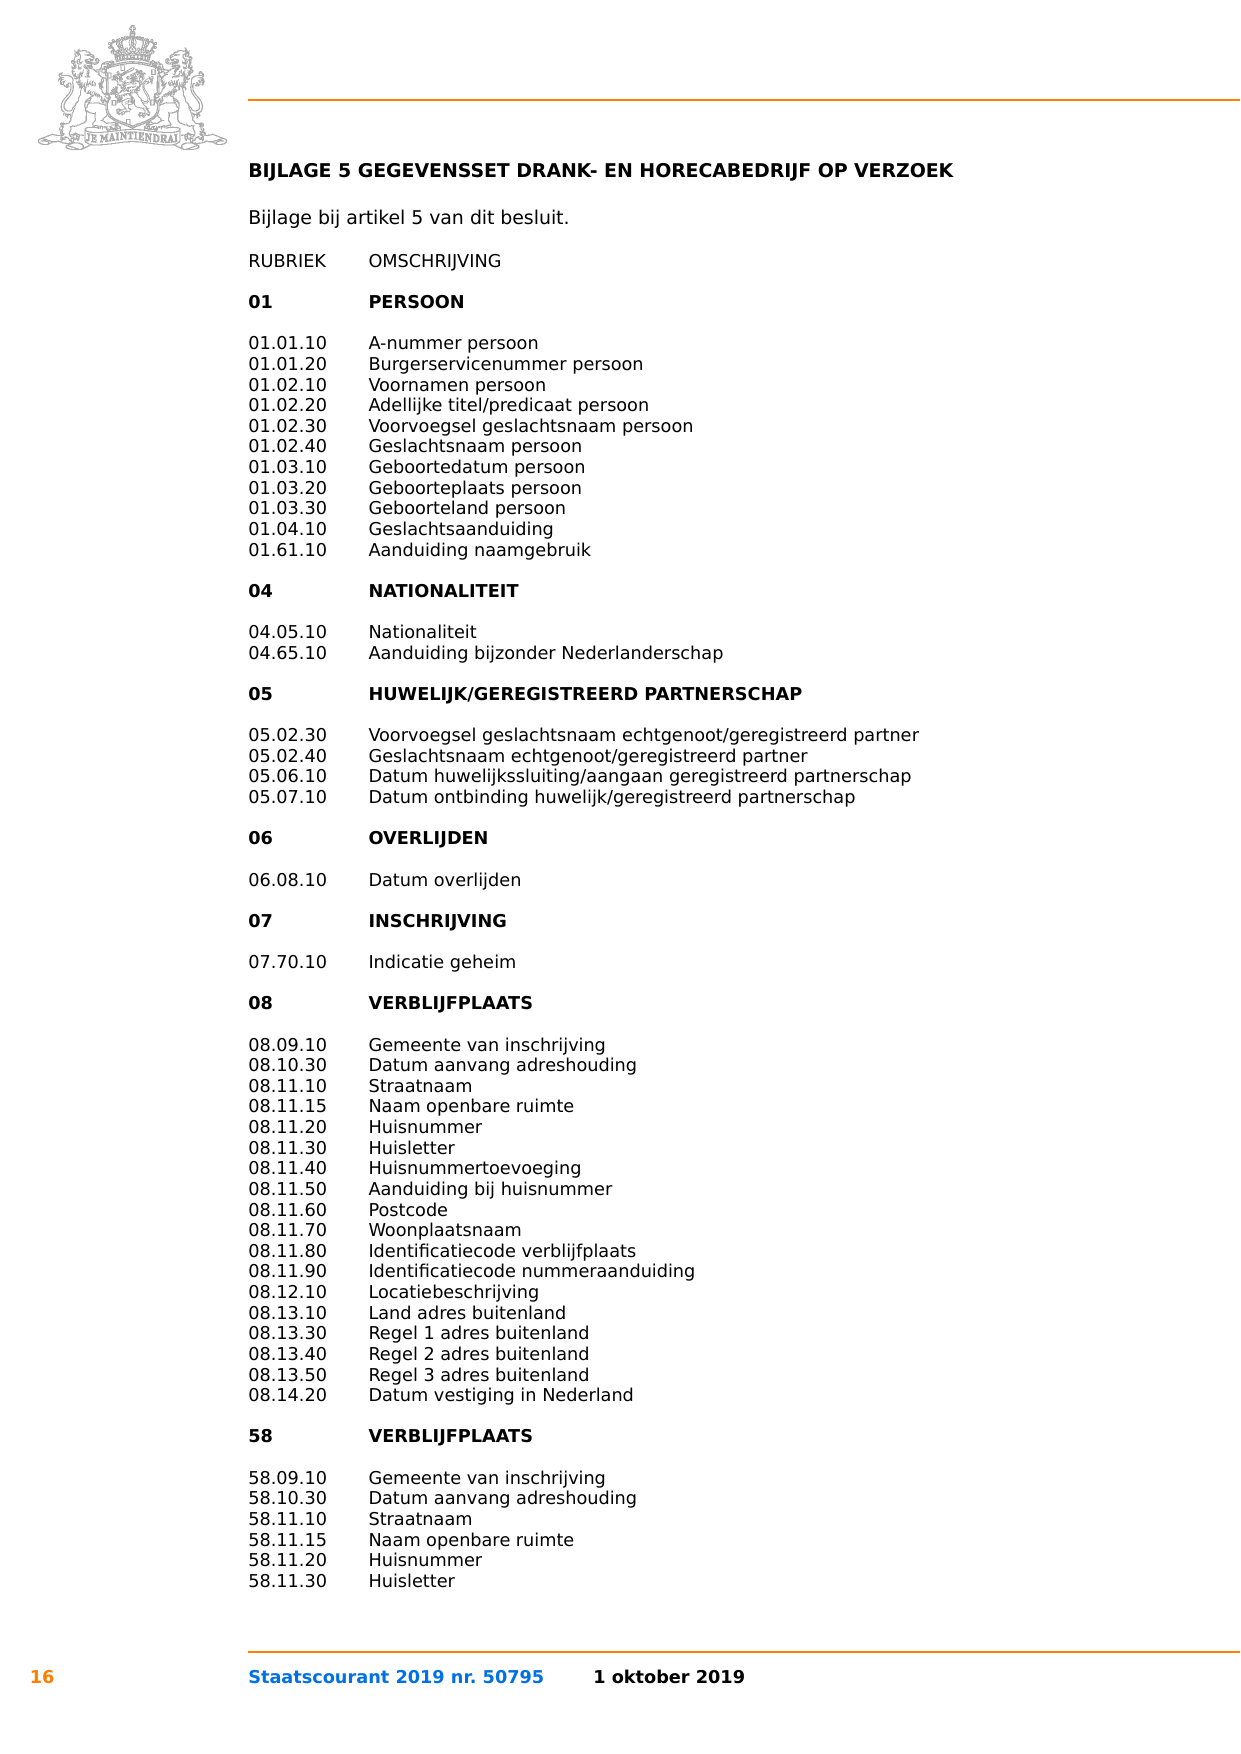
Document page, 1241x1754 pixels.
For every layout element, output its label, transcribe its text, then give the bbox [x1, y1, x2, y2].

table_cell HUWELIJK/GEREGISTREERD PARTNERSCHAP [363, 684, 1163, 704]
table_cell A-nummer persoon [363, 333, 1163, 354]
table_cell 07 [248, 911, 362, 931]
table_cell 05 [248, 684, 362, 704]
table_cell Datum aanvang adreshouding [363, 1055, 1163, 1076]
table_cell [248, 663, 362, 684]
table_cell 58.11.10 [248, 1509, 362, 1529]
table_cell Voorvoegsel geslachtsnaam echtgenoot/geregistreerd partner [363, 725, 1163, 746]
table_cell [248, 1447, 362, 1468]
table_cell Geboorteplaats persoon [363, 478, 1163, 498]
table_cell Gemeente van inschrijving [363, 1468, 1163, 1488]
table_cell [363, 601, 1163, 622]
table_cell 08.11.40 [248, 1158, 362, 1179]
table_cell [248, 931, 362, 952]
table_cell Woonplaatsnaam [363, 1220, 1163, 1241]
table_cell [248, 1406, 362, 1426]
table_cell Nationaliteit [363, 622, 1163, 643]
table_cell Aanduiding naamgebruik [363, 540, 1163, 560]
table_cell Geslachtsnaam echtgenoot/geregistreerd partner [363, 746, 1163, 766]
table_cell NATIONALITEIT [363, 581, 1163, 601]
table_cell 08.11.90 [248, 1261, 362, 1282]
table_cell 08.09.10 [248, 1035, 362, 1055]
table_cell 58.09.10 [248, 1468, 362, 1488]
table_cell 01.02.40 [248, 436, 362, 457]
table_cell [363, 973, 1163, 993]
table_cell 07.70.10 [248, 952, 362, 973]
table_cell 01.61.10 [248, 540, 362, 560]
table_cell 04 [248, 581, 362, 601]
table_cell OVERLIJDEN [363, 828, 1163, 849]
table_cell 06 [248, 828, 362, 849]
table_cell VERBLIJFPLAATS [363, 993, 1163, 1014]
table_cell Aanduiding bij huisnummer [363, 1179, 1163, 1199]
table_cell Huisnummer [363, 1117, 1163, 1138]
table_cell 04.05.10 [248, 622, 362, 643]
table_cell [248, 313, 362, 333]
table_cell Huisnummer [363, 1550, 1163, 1571]
table_cell Voorvoegsel geslachtsnaam persoon [363, 416, 1163, 436]
table_cell Huisletter [363, 1138, 1163, 1158]
table_cell Naam openbare ruimte [363, 1096, 1163, 1117]
table_cell [248, 271, 362, 292]
table_cell Straatnaam [363, 1076, 1163, 1096]
table_cell Burgerservicenummer persoon [363, 354, 1163, 374]
table_cell [248, 560, 362, 581]
table_cell 01.01.20 [248, 354, 362, 374]
table_cell VERBLIJFPLAATS [363, 1426, 1163, 1447]
table_cell 01.03.30 [248, 498, 362, 519]
table_cell 08.13.40 [248, 1344, 362, 1364]
table_cell 08.11.30 [248, 1138, 362, 1158]
table_cell 08.13.30 [248, 1323, 362, 1344]
table_cell [363, 931, 1163, 952]
table_cell 05.02.30 [248, 725, 362, 746]
table_cell [248, 849, 362, 869]
table_cell 05.07.10 [248, 787, 362, 808]
table_cell 58.10.30 [248, 1488, 362, 1509]
table_cell 06.08.10 [248, 870, 362, 890]
table_cell Adellijke titel/predicaat persoon [363, 395, 1163, 416]
table_cell [363, 1014, 1163, 1034]
table_cell [248, 705, 362, 725]
table_cell [248, 808, 362, 828]
table_cell Datum vestiging in Nederland [363, 1385, 1163, 1406]
table_cell 08.13.10 [248, 1303, 362, 1323]
table_cell 05.06.10 [248, 766, 362, 787]
table_cell Geboortedatum persoon [363, 457, 1163, 478]
table_cell [363, 560, 1163, 581]
table_cell 58 [248, 1426, 362, 1447]
table_cell [363, 271, 1163, 292]
table_cell 01.02.20 [248, 395, 362, 416]
table_cell Land adres buitenland [363, 1303, 1163, 1323]
table_cell 04.65.10 [248, 643, 362, 663]
table_cell Naam openbare ruimte [363, 1530, 1163, 1550]
table_cell 08.11.20 [248, 1117, 362, 1138]
table_cell [363, 313, 1163, 333]
table_cell Gemeente van inschrijving [363, 1035, 1163, 1055]
table_cell Aanduiding bijzonder Nederlanderschap [363, 643, 1163, 663]
table_cell Geslachtsaanduiding [363, 519, 1163, 539]
subtitle BIJLAGE 5 GEGEVENSSET DRANK- EN HORECABEDRIJF OP VERZOEK [248, 160, 1163, 182]
table_cell Huisletter [363, 1571, 1163, 1591]
table_cell Indicatie geheim [363, 952, 1163, 973]
table_cell [363, 705, 1163, 725]
table_cell Regel 1 adres buitenland [363, 1323, 1163, 1344]
table_cell 08 [248, 993, 362, 1014]
table_cell [363, 1447, 1163, 1468]
table_cell Regel 3 adres buitenland [363, 1365, 1163, 1385]
table_cell Geboorteland persoon [363, 498, 1163, 519]
table_cell Voornamen persoon [363, 375, 1163, 395]
table_cell [363, 663, 1163, 684]
table_cell 58.11.15 [248, 1530, 362, 1550]
table_cell 01.03.20 [248, 478, 362, 498]
table_cell Datum overlijden [363, 870, 1163, 890]
table_cell 08.11.70 [248, 1220, 362, 1241]
table_cell [363, 808, 1163, 828]
table_cell [363, 890, 1163, 911]
table_cell [248, 890, 362, 911]
table_cell Huisnummertoevoeging [363, 1158, 1163, 1179]
table_cell Datum aanvang adreshouding [363, 1488, 1163, 1509]
table_cell 08.11.60 [248, 1200, 362, 1220]
table_cell 08.12.10 [248, 1282, 362, 1303]
table_cell Postcode [363, 1200, 1163, 1220]
table_cell Identificatiecode nummeraanduiding [363, 1261, 1163, 1282]
table_cell Datum huwelijkssluiting/aangaan geregistreerd partnerschap [363, 766, 1163, 787]
table_cell Straatnaam [363, 1509, 1163, 1529]
text Bijlage bij artikel 5 van dit besluit. [248, 207, 1163, 229]
table_header OMSCHRIJVING [363, 251, 1163, 271]
table_cell [248, 1014, 362, 1034]
table_cell [248, 973, 362, 993]
table_cell Datum ontbinding huwelijk/geregistreerd partnerschap [363, 787, 1163, 808]
picture [38, 25, 227, 150]
table_cell 01.03.10 [248, 457, 362, 478]
table_cell Locatiebeschrijving [363, 1282, 1163, 1303]
table_header RUBRIEK [248, 251, 362, 271]
table_cell 01.04.10 [248, 519, 362, 539]
table_cell [363, 1406, 1163, 1426]
table_cell [248, 601, 362, 622]
table_cell Regel 2 adres buitenland [363, 1344, 1163, 1364]
table_cell 01 [248, 292, 362, 313]
table_cell 58.11.20 [248, 1550, 362, 1571]
table_cell Geslachtsnaam persoon [363, 436, 1163, 457]
table_cell INSCHRIJVING [363, 911, 1163, 931]
table_cell 05.02.40 [248, 746, 362, 766]
table_cell 08.11.10 [248, 1076, 362, 1096]
table_cell 01.02.30 [248, 416, 362, 436]
table_cell 01.02.10 [248, 375, 362, 395]
table_cell PERSOON [363, 292, 1163, 313]
table_cell 58.11.30 [248, 1571, 362, 1591]
table_cell [363, 849, 1163, 869]
table_cell 08.11.80 [248, 1241, 362, 1261]
table_cell 08.14.20 [248, 1385, 362, 1406]
table_cell 08.11.50 [248, 1179, 362, 1199]
table_cell 01.01.10 [248, 333, 362, 354]
table_cell Identificatiecode verblijfplaats [363, 1241, 1163, 1261]
table_cell 08.13.50 [248, 1365, 362, 1385]
table_cell 08.11.15 [248, 1096, 362, 1117]
table_cell 08.10.30 [248, 1055, 362, 1076]
